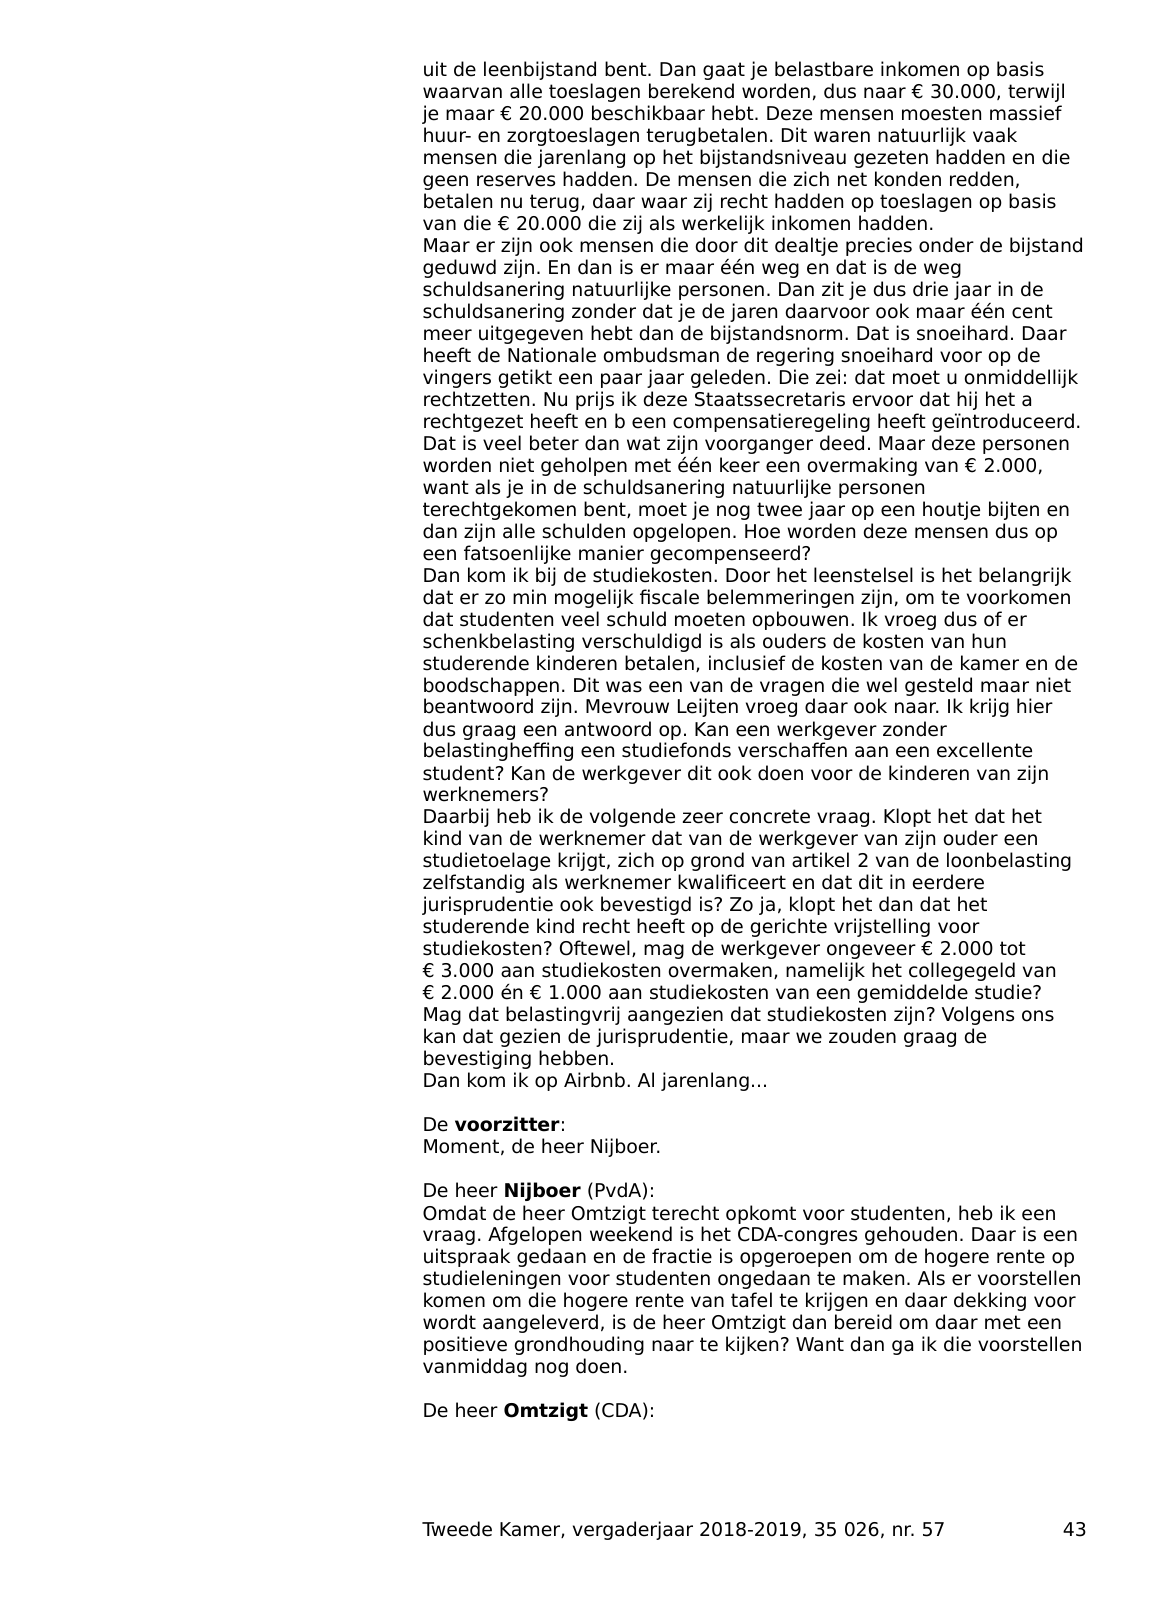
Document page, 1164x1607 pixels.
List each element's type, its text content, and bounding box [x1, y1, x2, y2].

text De heer Omtzigt (CDA): [422, 1400, 1087, 1422]
text De heer Nijboer (PvdA): [422, 1180, 1087, 1202]
text Daarbij heb ik de volgende zeer concrete vraag. Klopt het dat het kind van de werknemer dat van de werkgever van zijn ouder een studietoelage krijgt, zich op grond van artikel 2 van de loonbelasting zelfstandig als werknemer kwalificeert en dat dit in eerdere jurisprudentie ook bevestigd is? Zo ja, klopt het dan dat het studerende kind recht heeft op de gerichte vrijstelling voor studiekosten? Oftewel, mag de werkgever ongeveer € 2.000 tot € 3.000 aan studiekosten overmaken, namelijk het collegegeld van € 2.000 én € 1.000 aan studiekosten van een gemiddelde studie? Mag dat belastingvrij aangezien dat studiekosten zijn? Volgens ons kan dat gezien de jurisprudentie, maar we zouden graag de bevestiging hebben. [422, 806, 1087, 1070]
text Moment, de heer Nijboer. [422, 1136, 1087, 1158]
text Dan kom ik bij de studiekosten. Door het leenstelsel is het belangrijk dat er zo min mogelijk fiscale belemmeringen zijn, om te voorkomen dat studenten veel schuld moeten opbouwen. Ik vroeg dus of er schenkbelasting verschuldigd is als ouders de kosten van hun studerende kinderen betalen, inclusief de kosten van de kamer en de boodschappen. Dit was een van de vragen die wel gesteld maar niet beantwoord zijn. Mevrouw Leijten vroeg daar ook naar. Ik krijg hier dus graag een antwoord op. Kan een werkgever zonder belastingheffing een studiefonds verschaffen aan een excellente student? Kan de werkgever dit ook doen voor de kinderen van zijn werknemers? [422, 564, 1087, 806]
text Dan kom ik op Airbnb. Al jarenlang... [422, 1070, 1087, 1092]
text De voorzitter: [422, 1114, 1087, 1136]
text Maar er zijn ook mensen die door dit dealtje precies onder de bijstand geduwd zijn. En dan is er maar één weg en dat is de weg schuldsanering natuurlijke personen. Dan zit je dus drie jaar in de schuldsanering zonder dat je de jaren daarvoor ook maar één cent meer uitgegeven hebt dan de bijstandsnorm. Dat is snoeihard. Daar heeft de Nationale ombudsman de regering snoeihard voor op de vingers getikt een paar jaar geleden. Die zei: dat moet u onmiddellijk rechtzetten. Nu prijs ik deze Staatssecretaris ervoor dat hij het a rechtgezet heeft en b een compensatieregeling heeft geïntroduceerd. Dat is veel beter dan wat zijn voorganger deed. Maar deze personen worden niet geholpen met één keer een overmaking van € 2.000, want als je in de schuldsanering natuurlijke personen terechtgekomen bent, moet je nog twee jaar op een houtje bijten en dan zijn alle schulden opgelopen. Hoe worden deze mensen dus op een fatsoenlijke manier gecompenseerd? [422, 235, 1087, 564]
text Omdat de heer Omtzigt terecht opkomt voor studenten, heb ik een vraag. Afgelopen weekend is het CDA-congres gehouden. Daar is een uitspraak gedaan en de fractie is opgeroepen om de hogere rente op studieleningen voor studenten ongedaan te maken. Als er voorstellen komen om die hogere rente van tafel te krijgen en daar dekking voor wordt aangeleverd, is de heer Omtzigt dan bereid om daar met een positieve grondhouding naar te kijken? Want dan ga ik die voorstellen vanmiddag nog doen. [422, 1202, 1087, 1378]
text uit de leenbijstand bent. Dan gaat je belastbare inkomen op basis waarvan alle toeslagen berekend worden, dus naar € 30.000, terwijl je maar € 20.000 beschikbaar hebt. Deze mensen moesten massief huur- en zorgtoeslagen terugbetalen. Dit waren natuurlijk vaak mensen die jarenlang op het bijstandsniveau gezeten hadden en die geen reserves hadden. De mensen die zich net konden redden, betalen nu terug, daar waar zij recht hadden op toeslagen op basis van die € 20.000 die zij als werkelijk inkomen hadden. [422, 59, 1087, 235]
